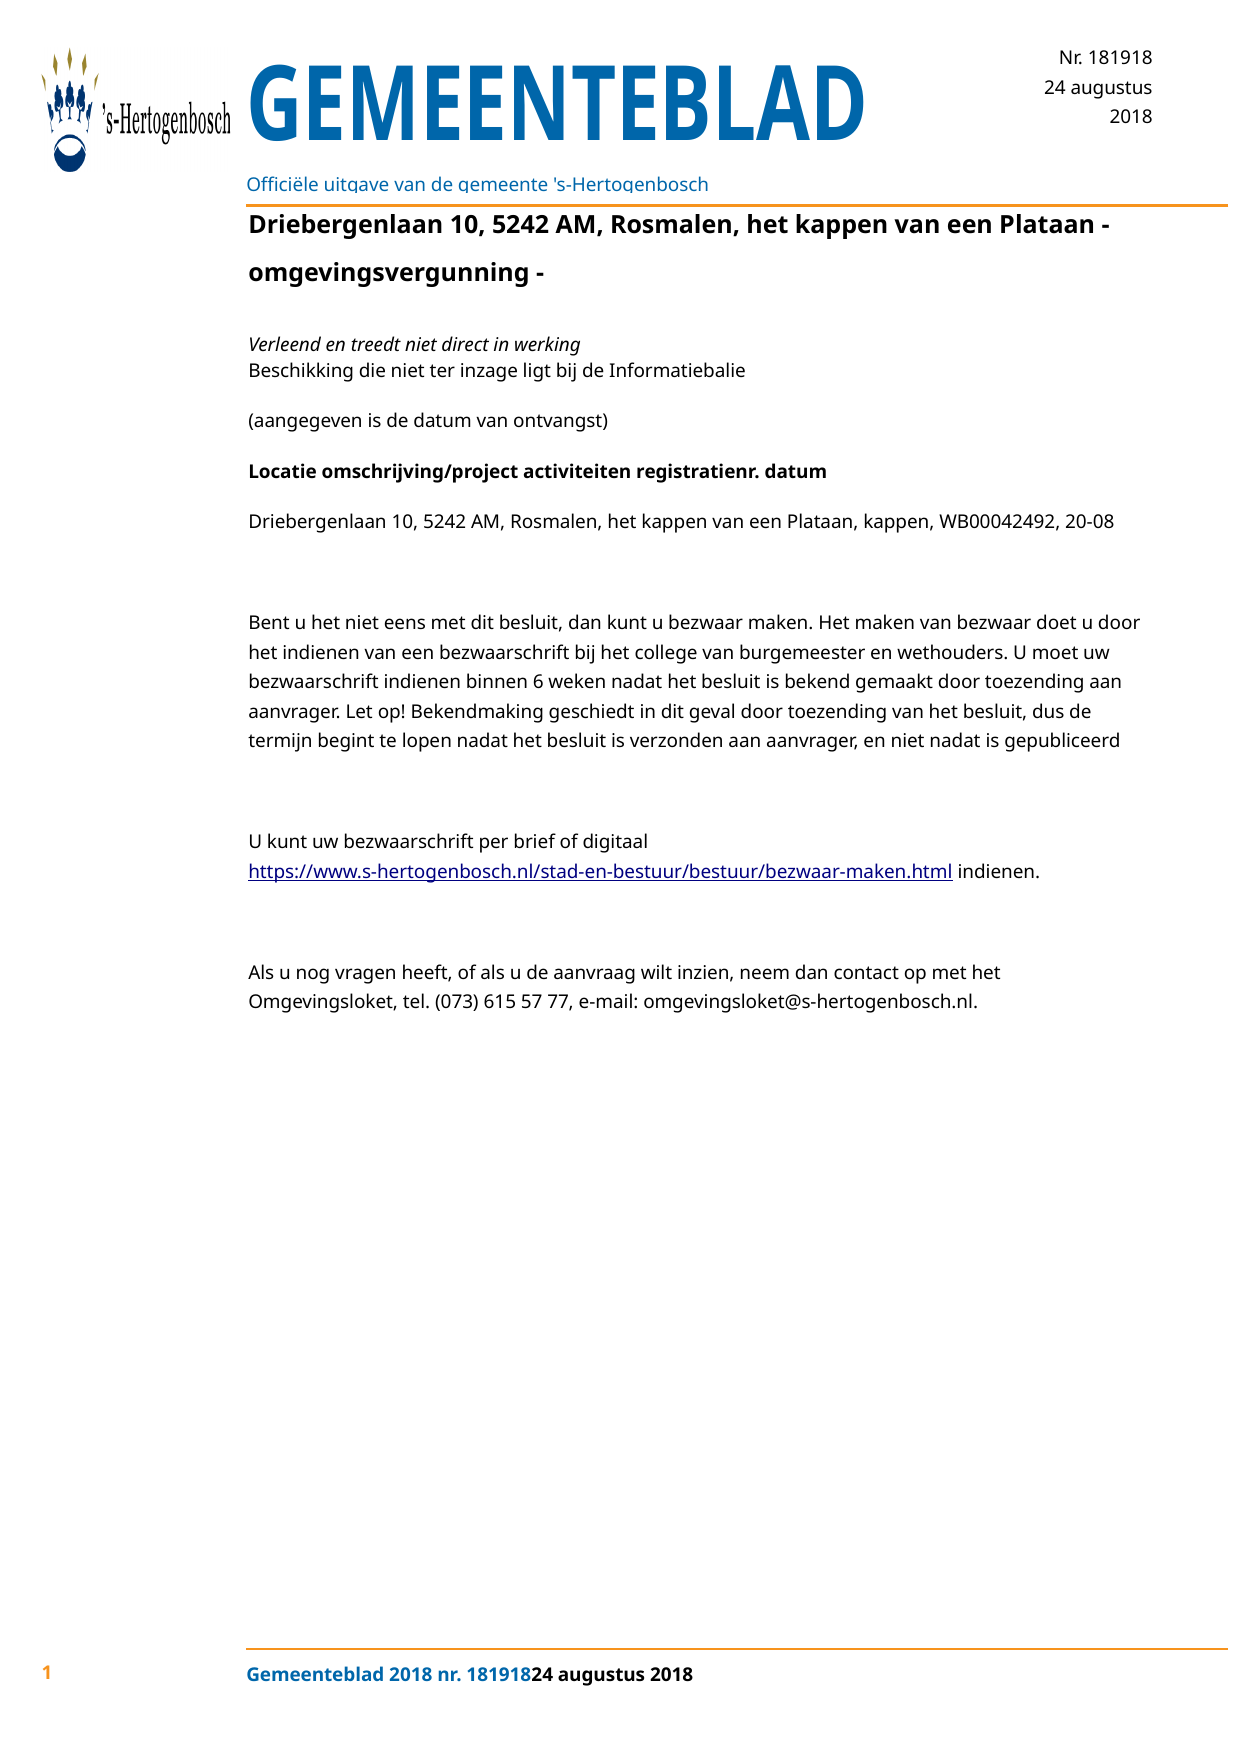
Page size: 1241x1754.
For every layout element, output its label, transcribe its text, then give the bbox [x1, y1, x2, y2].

text Als u nog vragen heeft, of als u de aanvraag wilt inzien, neem dan contact op met het Omgevingsloket, tel. (073) 615 57 77, e-mail: omgevingsloket@s-hertogenbosch.nl. [248, 959, 1152, 1014]
text U kunt uw bezwaarschrift per brief of digitaal https://www.s-hertogenbosch.nl/stad-en-bestuur/bestuur/bezwaar-maken.html indienen. [248, 828, 1152, 884]
text (aangegeven is de datum van ontvangst) [248, 408, 1152, 433]
text Driebergenlaan 10, 5242 AM, Rosmalen, het kappen van een Plataan - omgevingsvergunning - [248, 207, 1152, 288]
text Bent u het niet eens met dit besluit, dan kunt u bezwaar maken. Het maken van bezwaar doet u door het indienen van een bezwaarschrift bij het college van burgemeester en wethouders. U moet uw bezwaarschrift indienen binnen 6 weken nadat het besluit is bekend gemaakt door toezending aan aanvrager. Let op! Bekendmaking geschiedt in dit geval door toezending van het besluit, dus de termijn begint te lopen nadat het besluit is verzonden aan aanvrager, en niet nadat is gepubliceerd [248, 609, 1152, 753]
text Beschikking die niet ter inzage ligt bij de Informatiebalie [248, 357, 1152, 383]
text Driebergenlaan 10, 5242 AM, Rosmalen, het kappen van een Plataan, kappen, WB00042492, 20-08 [248, 508, 1152, 534]
picture [41, 47, 231, 172]
text Locatie omschrijving/project activiteiten registratienr. datum [248, 458, 1152, 484]
text Verleend en treedt niet direct in werking [248, 331, 1152, 357]
